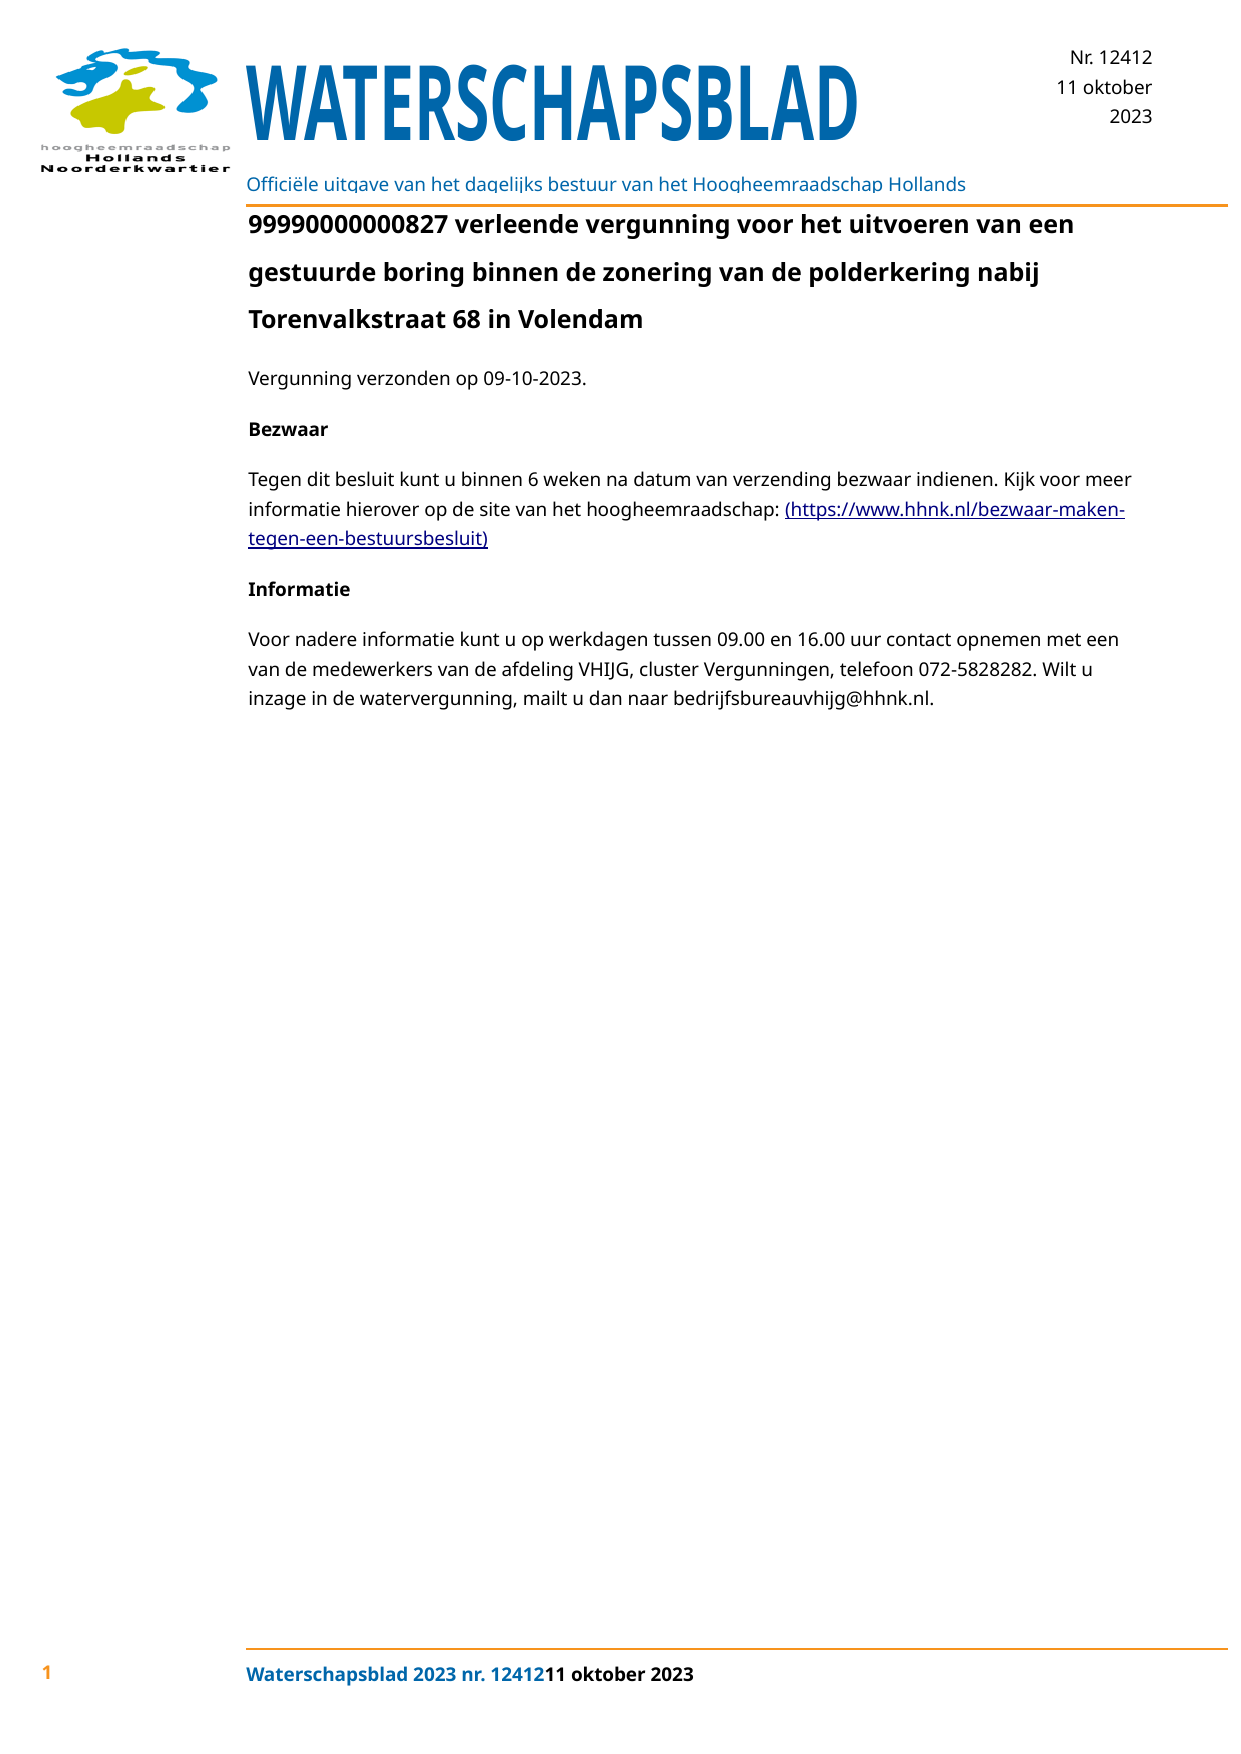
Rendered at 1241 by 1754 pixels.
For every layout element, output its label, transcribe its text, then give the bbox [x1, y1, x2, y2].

picture [41, 47, 231, 172]
text Vergunning verzonden op 09-10-2023. [248, 366, 1152, 391]
text 99990000000827 verleende vergunning voor het uitvoeren van een gestuurde boring binnen de zonering van de polderkering nabij Torenvalkstraat 68 in Volendam [248, 207, 1152, 336]
text Bezwaar [248, 416, 1152, 442]
text Informatie [248, 576, 1152, 602]
text Voor nadere informatie kunt u op werkdagen tussen 09.00 en 16.00 uur contact opnemen met een van de medewerkers van de afdeling VHIJG, cluster Vergunningen, telefoon 072-5828282. Wilt u inzage in de watervergunning, mailt u dan naar bedrijfsbureauvhijg@hhnk.nl. [248, 626, 1152, 711]
text Tegen dit besluit kunt u binnen 6 weken na datum van verzending bezwaar indienen. Kijk voor meer informatie hierover op de site van het hoogheemraadschap: (https://www.hhnk.nl/bezwaar-maken-tegen-een-bestuursbesluit) [248, 466, 1152, 551]
